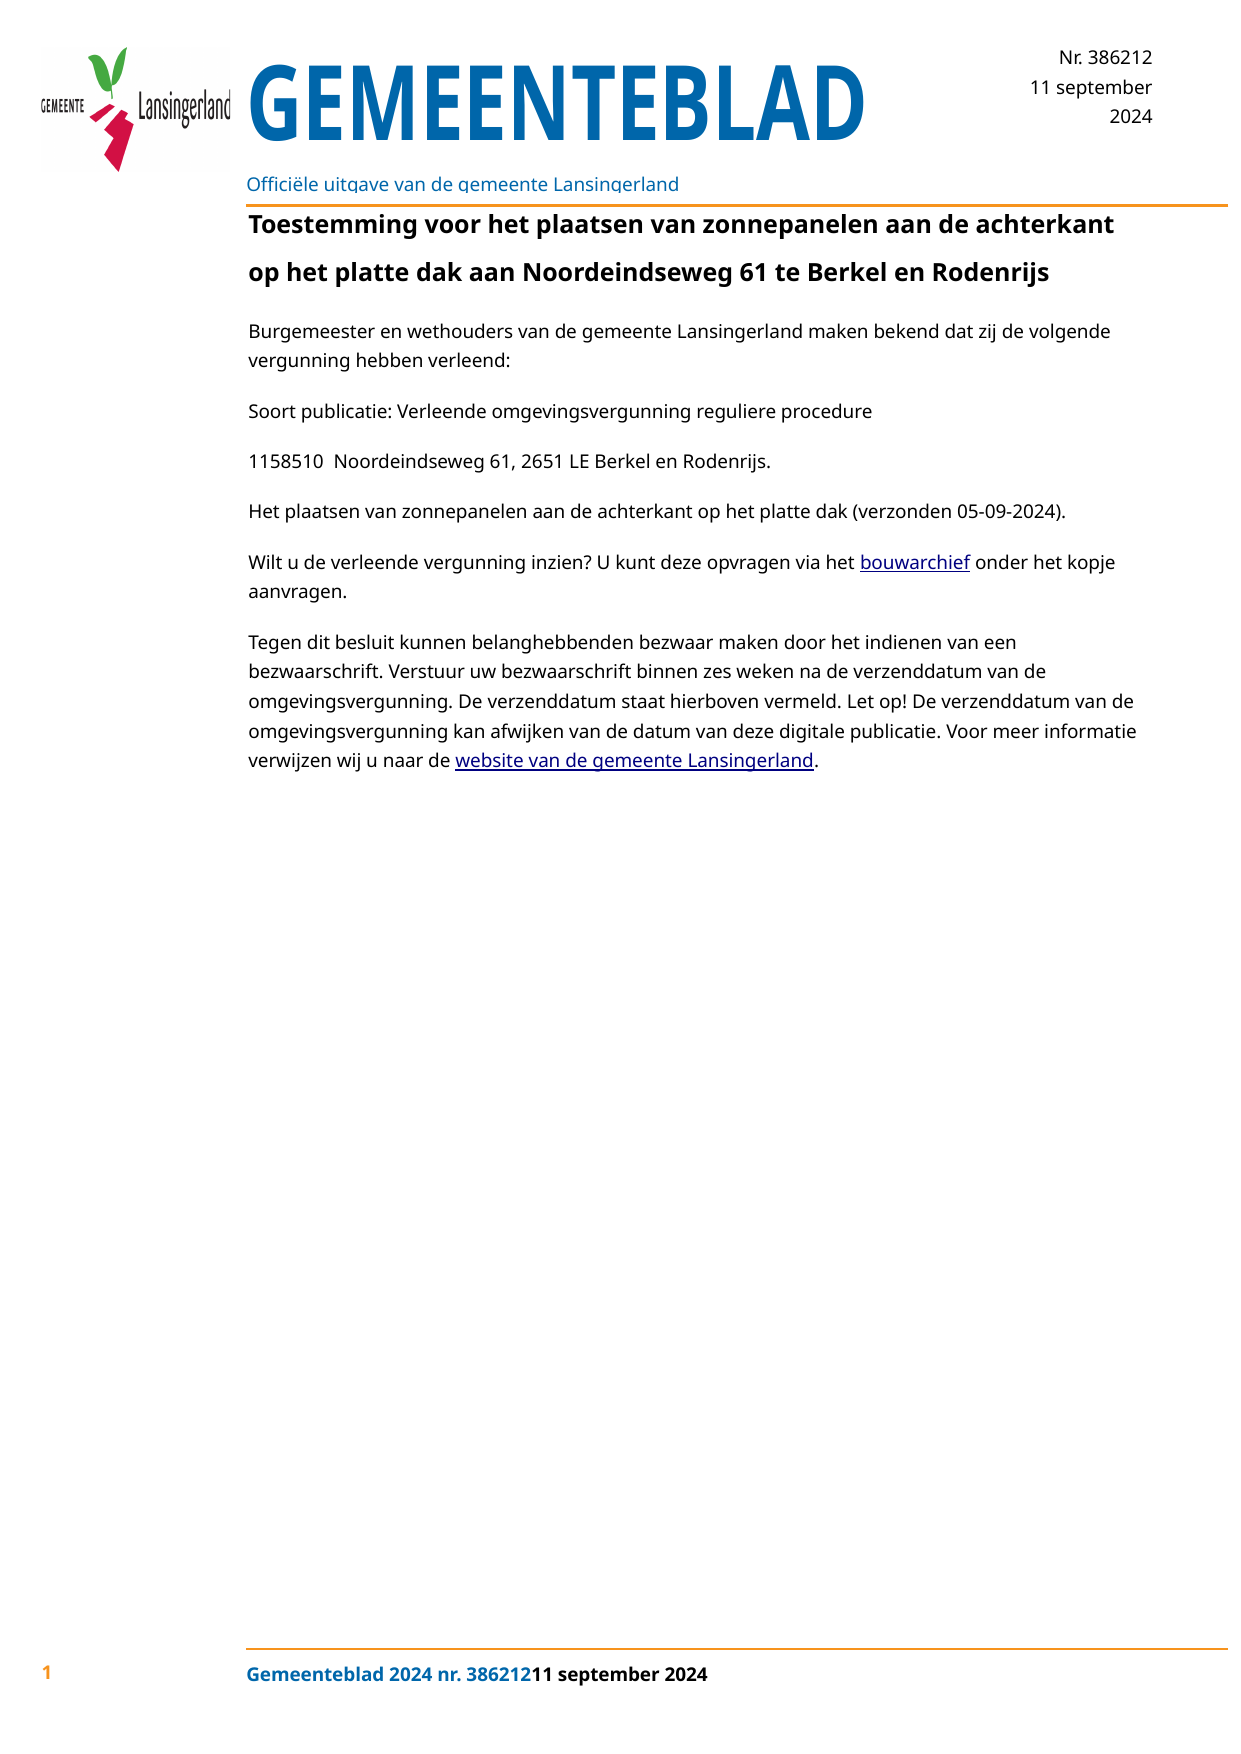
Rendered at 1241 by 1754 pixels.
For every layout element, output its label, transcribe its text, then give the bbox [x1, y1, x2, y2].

text Soort publicatie: Verleende omgevingsvergunning reguliere procedure [248, 398, 1152, 424]
text Toestemming voor het plaatsen van zonnepanelen aan de achterkant op het platte dak aan Noordeindseweg 61 te Berkel en Rodenrijs [248, 207, 1152, 288]
text Burgemeester en wethouders van de gemeente Lansingerland maken bekend dat zij de volgende vergunning hebben verleend: [248, 318, 1152, 373]
text 1158510 Noordeindseweg 61, 2651 LE Berkel en Rodenrijs. [248, 448, 1152, 474]
picture [41, 47, 231, 172]
text Tegen dit besluit kunnen belanghebbenden bezwaar maken door het indienen van een bezwaarschrift. Verstuur uw bezwaarschrift binnen zes weken na de verzenddatum van de omgevingsvergunning. De verzenddatum staat hierboven vermeld. Let op! De verzenddatum van de omgevingsvergunning kan afwijken van de datum van deze digitale publicatie. Voor meer informatie verwijzen wij u naar de website van de gemeente Lansingerland. [248, 629, 1152, 773]
text Wilt u de verleende vergunning inzien? U kunt deze opvragen via het bouwarchief onder het kopje aanvragen. [248, 549, 1152, 604]
text Het plaatsen van zonnepanelen aan de achterkant op het platte dak (verzonden 05-09-2024). [248, 499, 1152, 524]
